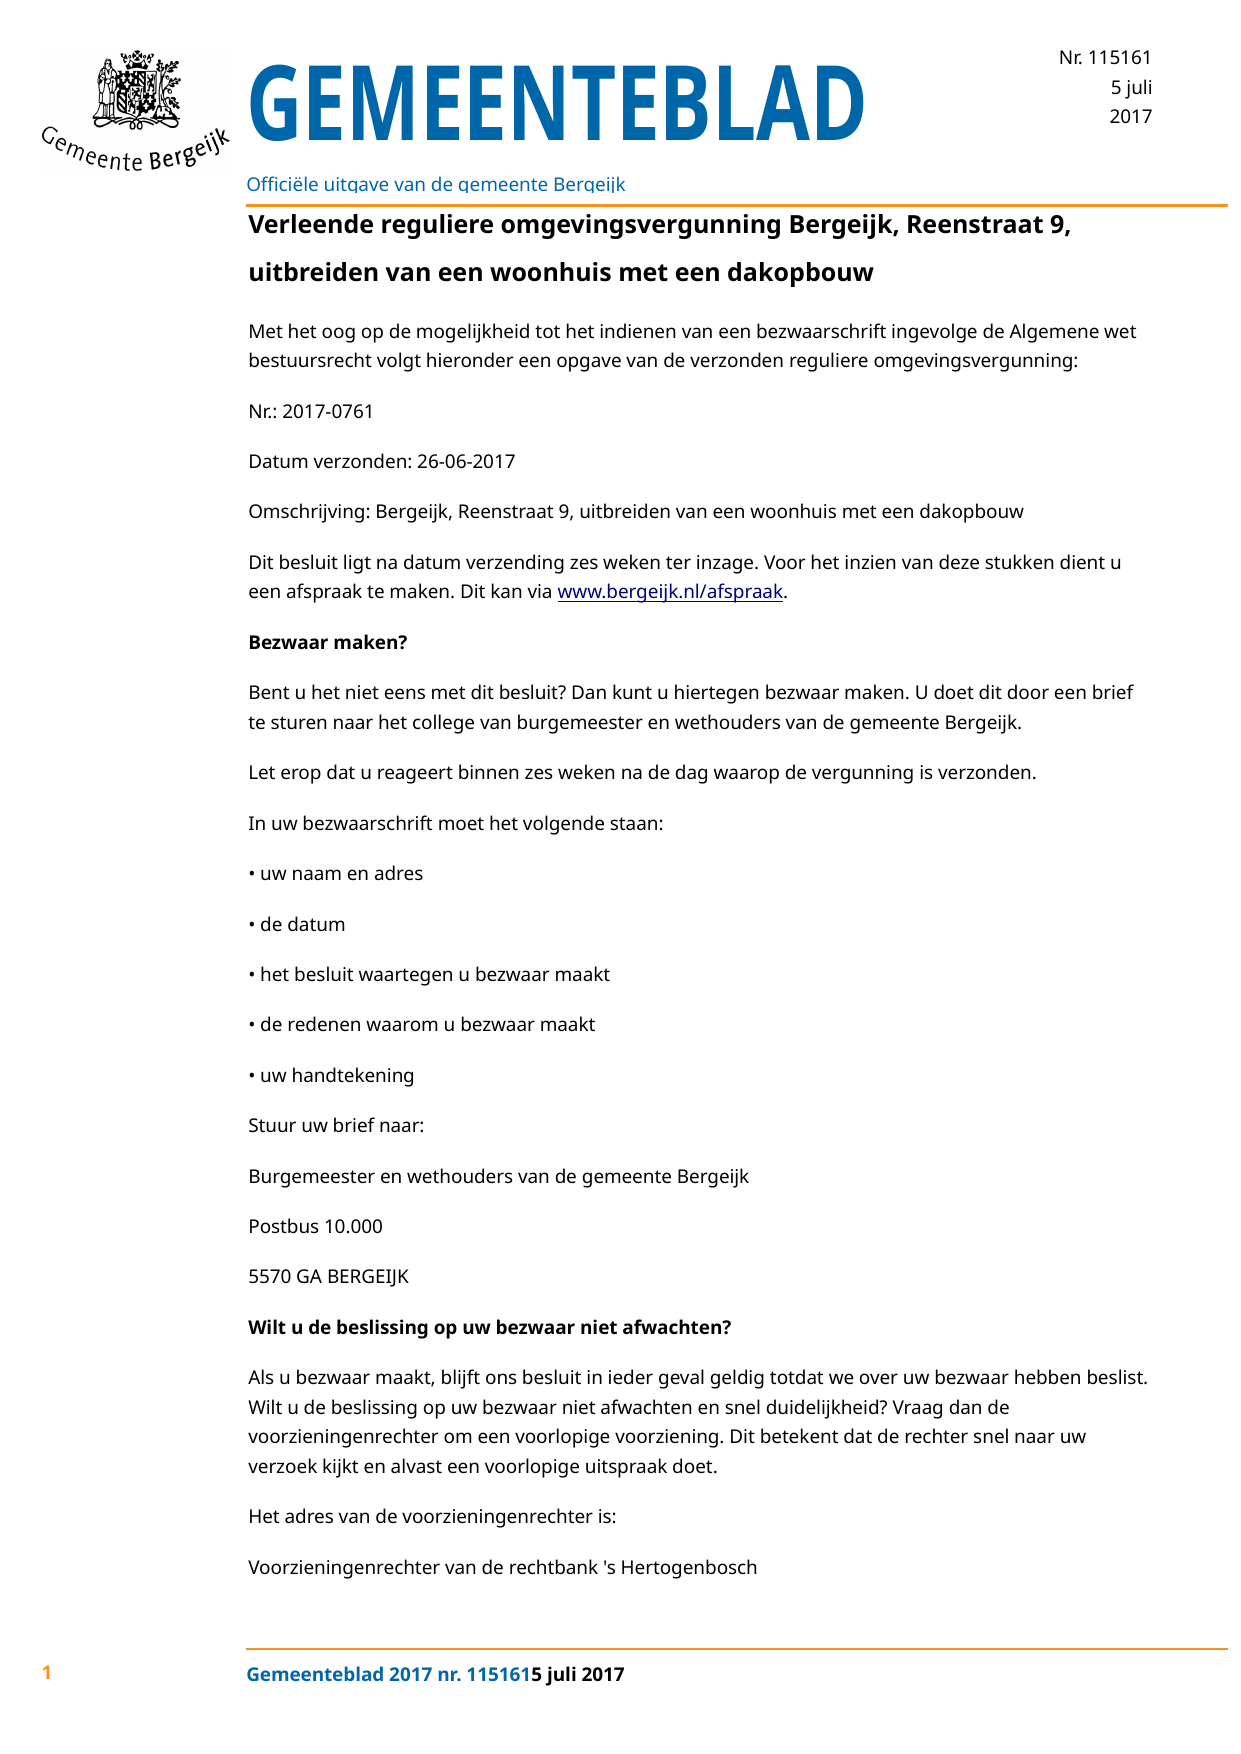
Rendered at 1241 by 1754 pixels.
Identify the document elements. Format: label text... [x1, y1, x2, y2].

text Omschrijving: Bergeijk, Reenstraat 9, uitbreiden van een woonhuis met een dakopbouw [248, 499, 1152, 524]
text Stuur uw brief naar: [248, 1112, 1152, 1138]
text • de datum [248, 911, 1152, 937]
text Wilt u de beslissing op uw bezwaar niet afwachten? [248, 1314, 1152, 1340]
text • uw naam en adres [248, 860, 1152, 886]
text Bezwaar maken? [248, 629, 1152, 655]
text Als u bezwaar maakt, blijft ons besluit in ieder geval geldig totdat we over uw bezwaar hebben beslist. Wilt u de beslissing op uw bezwaar niet afwachten en snel duidelijkheid? Vraag dan de voorzieningenrechter om een voorlopige voorziening. Dit betekent dat de rechter snel naar uw verzoek kijkt en alvast een voorlopige uitspraak doet. [248, 1364, 1152, 1479]
text Bent u het niet eens met dit besluit? Dan kunt u hiertegen bezwaar maken. U doet dit door een brief te sturen naar het college van burgemeester en wethouders van de gemeente Bergeijk. [248, 679, 1152, 735]
text Nr.: 2017-0761 [248, 398, 1152, 424]
text Met het oog op de mogelijkheid tot het indienen van een bezwaarschrift ingevolge de Algemene wet bestuursrecht volgt hieronder een opgave van de verzonden reguliere omgevingsvergunning: [248, 318, 1152, 373]
text Dit besluit ligt na datum verzending zes weken ter inzage. Voor het inzien van deze stukken dient u een afspraak te maken. Dit kan via www.bergeijk.nl/afspraak. [248, 549, 1152, 604]
text 5570 GA BERGEIJK [248, 1264, 1152, 1289]
text Het adres van de voorzieningenrechter is: [248, 1504, 1152, 1529]
text • uw handtekening [248, 1062, 1152, 1088]
text Burgemeester en wethouders van de gemeente Bergeijk [248, 1163, 1152, 1189]
picture [41, 47, 231, 172]
text Datum verzonden: 26-06-2017 [248, 448, 1152, 474]
text In uw bezwaarschrift moet het volgende staan: [248, 810, 1152, 836]
text Verleende reguliere omgevingsvergunning Bergeijk, Reenstraat 9, uitbreiden van een woonhuis met een dakopbouw [248, 207, 1152, 288]
text Postbus 10.000 [248, 1213, 1152, 1239]
text Voorzieningenrechter van de rechtbank 's Hertogenbosch [248, 1554, 1152, 1580]
text • het besluit waartegen u bezwaar maakt [248, 961, 1152, 987]
text • de redenen waarom u bezwaar maakt [248, 1012, 1152, 1037]
text Let erop dat u reageert binnen zes weken na de dag waarop de vergunning is verzonden. [248, 759, 1152, 785]
